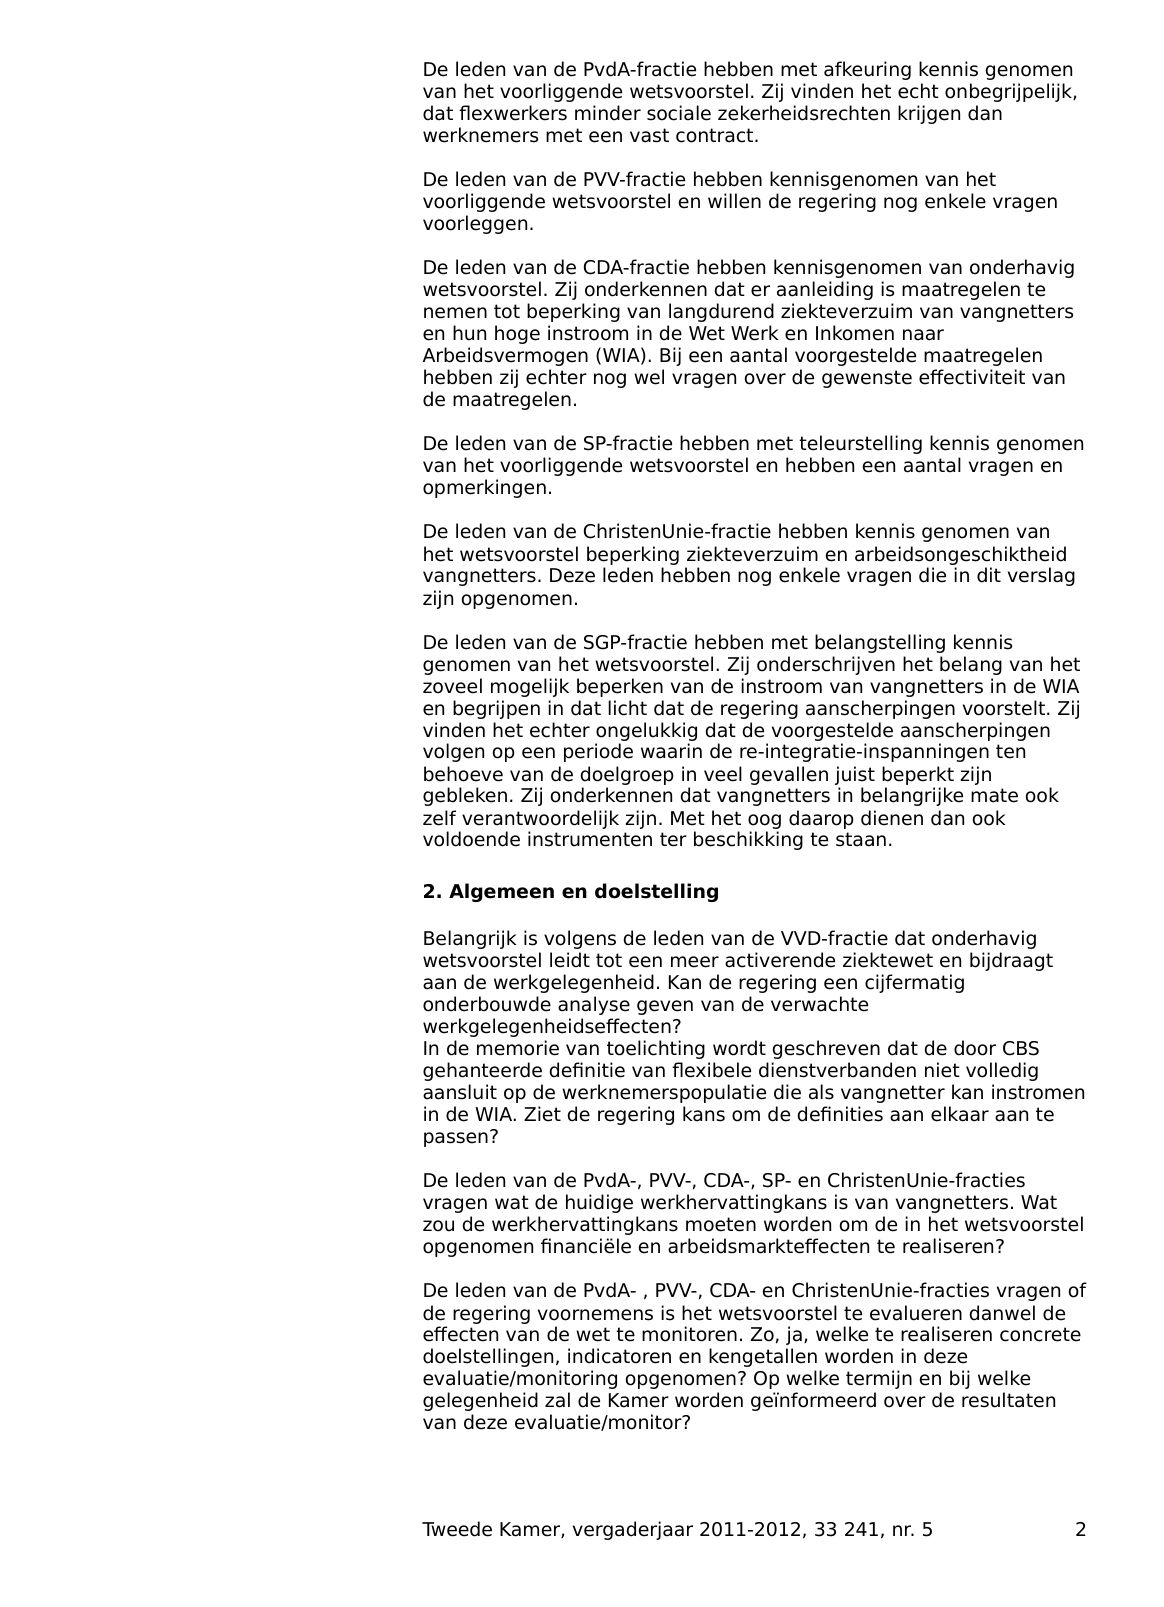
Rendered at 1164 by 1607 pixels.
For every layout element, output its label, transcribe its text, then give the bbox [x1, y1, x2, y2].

text De leden van de PVV-fractie hebben kennisgenomen van het voorliggende wetsvoorstel en willen de regering nog enkele vragen voorleggen. [422, 169, 1087, 235]
subtitle 2. Algemeen en doelstelling [422, 881, 1087, 903]
text De leden van de PvdA-fractie hebben met afkeuring kennis genomen van het voorliggende wetsvoorstel. Zij vinden het echt onbegrijpelijk, dat flexwerkers minder sociale zekerheidsrechten krijgen dan werknemers met een vast contract. [422, 59, 1087, 147]
text Belangrijk is volgens de leden van de VVD-fractie dat onderhavig wetsvoorstel leidt tot een meer activerende ziektewet en bijdraagt aan de werkgelegenheid. Kan de regering een cijfermatig onderbouwde analyse geven van de verwachte werkgelegenheidseffecten? [422, 928, 1087, 1038]
text De leden van de CDA-fractie hebben kennisgenomen van onderhavig wetsvoorstel. Zij onderkennen dat er aanleiding is maatregelen te nemen tot beperking van langdurend ziekteverzuim van vangnetters en hun hoge instroom in de Wet Werk en Inkomen naar Arbeidsvermogen (WIA). Bij een aantal voorgestelde maatregelen hebben zij echter nog wel vragen over de gewenste effectiviteit van de maatregelen. [422, 257, 1087, 411]
text In de memorie van toelichting wordt geschreven dat de door CBS gehanteerde definitie van flexibele dienstverbanden niet volledig aansluit op de werknemerspopulatie die als vangnetter kan instromen in de WIA. Ziet de regering kans om de definities aan elkaar aan te passen? [422, 1038, 1087, 1148]
text De leden van de PvdA- , PVV-, CDA- en ChristenUnie-fracties vragen of de regering voornemens is het wetsvoorstel te evalueren danwel de effecten van de wet te monitoren. Zo, ja, welke te realiseren concrete doelstellingen, indicatoren en kengetallen worden in deze evaluatie/monitoring opgenomen? Op welke termijn en bij welke gelegenheid zal de Kamer worden geïnformeerd over de resultaten van deze evaluatie/monitor? [422, 1280, 1087, 1434]
text De leden van de ChristenUnie-fractie hebben kennis genomen van het wetsvoorstel beperking ziekteverzuim en arbeidsongeschiktheid vangnetters. Deze leden hebben nog enkele vragen die in dit verslag zijn opgenomen. [422, 521, 1087, 609]
text De leden van de SP-fractie hebben met teleurstelling kennis genomen van het voorliggende wetsvoorstel en hebben een aantal vragen en opmerkingen. [422, 433, 1087, 499]
text De leden van de PvdA-, PVV-, CDA-, SP- en ChristenUnie-fracties vragen wat de huidige werkhervattingkans is van vangnetters. Wat zou de werkhervattingkans moeten worden om de in het wetsvoorstel opgenomen financiële en arbeidsmarkteffecten te realiseren? [422, 1170, 1087, 1258]
text De leden van de SGP-fractie hebben met belangstelling kennis genomen van het wetsvoorstel. Zij onderschrijven het belang van het zoveel mogelijk beperken van de instroom van vangnetters in de WIA en begrijpen in dat licht dat de regering aanscherpingen voorstelt. Zij vinden het echter ongelukkig dat de voorgestelde aanscherpingen volgen op een periode waarin de re-integratie-inspanningen ten behoeve van de doelgroep in veel gevallen juist beperkt zijn gebleken. Zij onderkennen dat vangnetters in belangrijke mate ook zelf verantwoordelijk zijn. Met het oog daarop dienen dan ook voldoende instrumenten ter beschikking te staan. [422, 632, 1087, 851]
